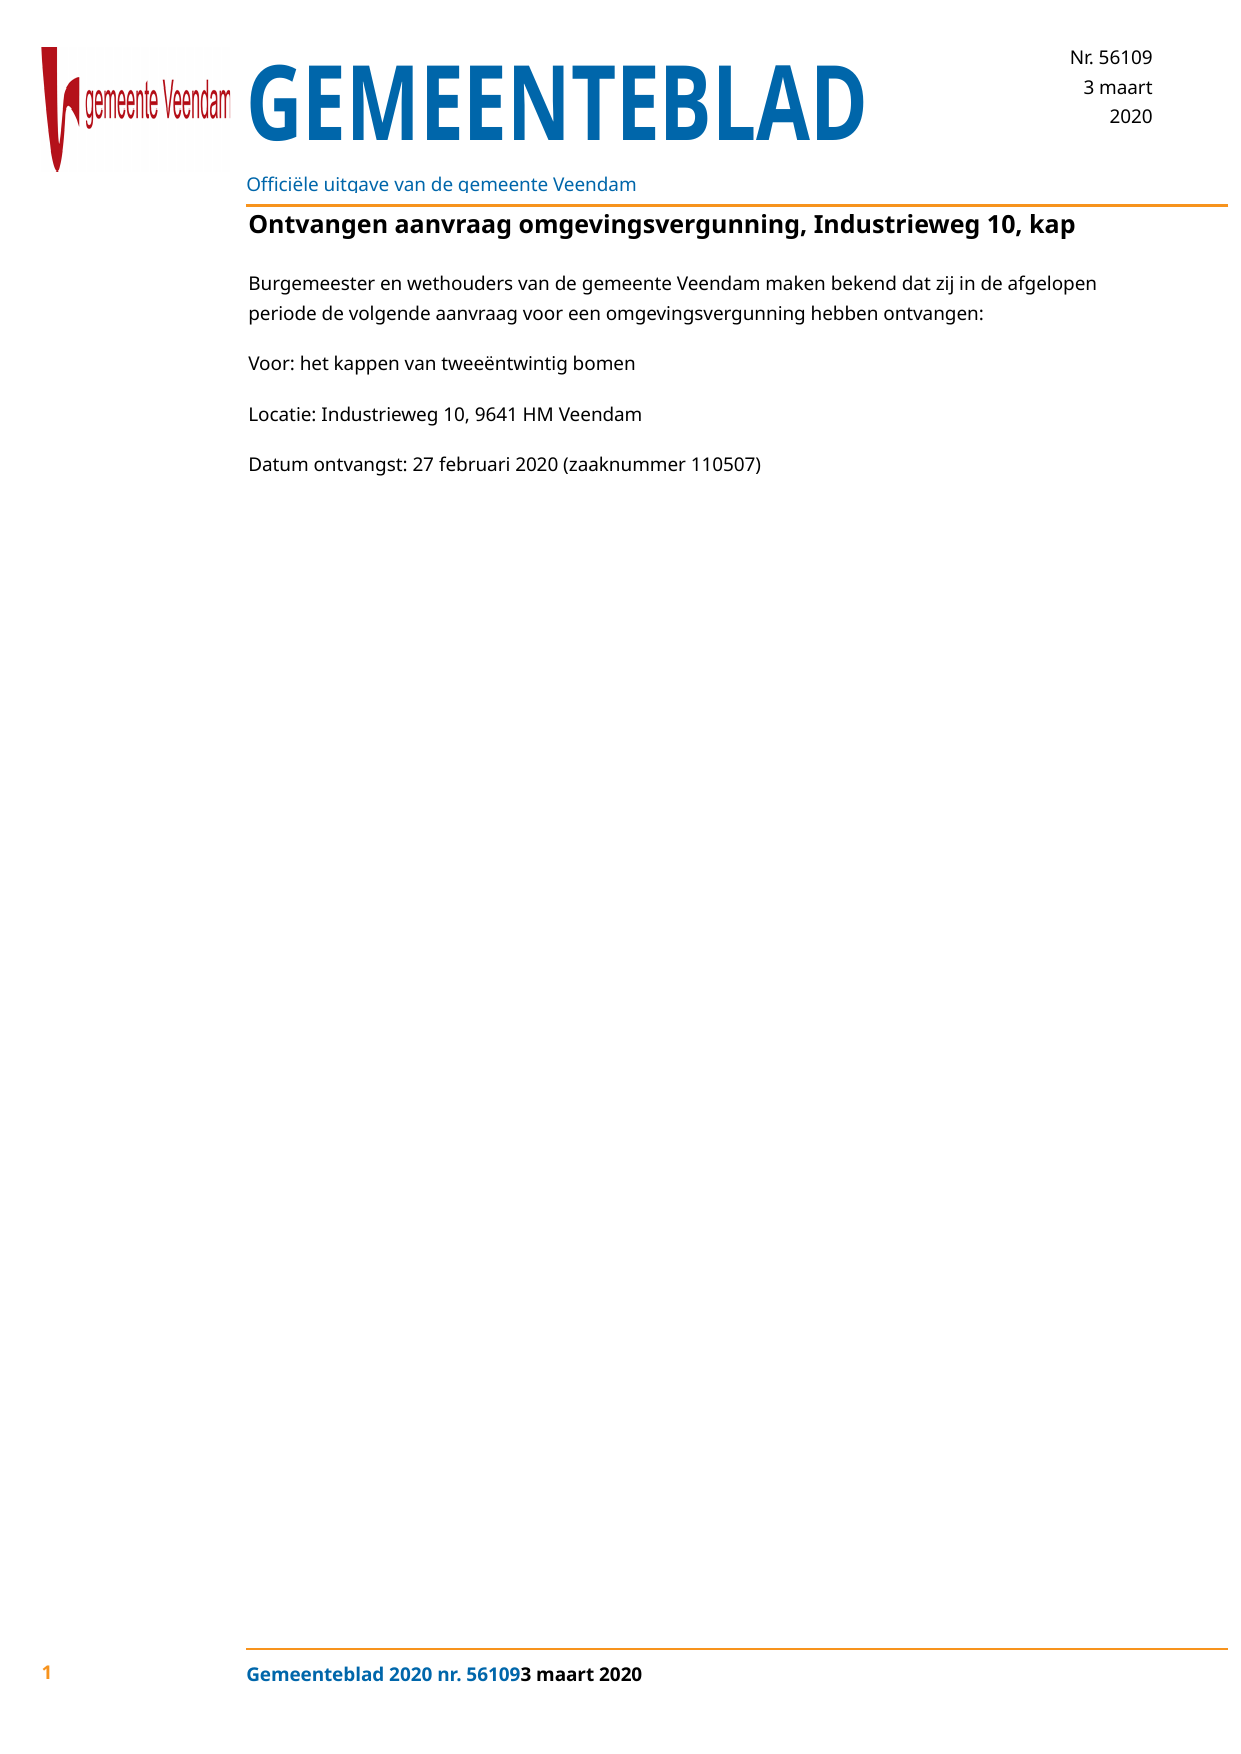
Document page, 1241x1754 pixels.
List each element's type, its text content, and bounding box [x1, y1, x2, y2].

text Voor: het kappen van tweeëntwintig bomen [248, 350, 1152, 376]
text Locatie: Industrieweg 10, 9641 HM Veendam [248, 401, 1152, 426]
text Datum ontvangst: 27 februari 2020 (zaaknummer 110507) [248, 451, 1152, 477]
text Ontvangen aanvraag omgevingsvergunning, Industrieweg 10, kap [248, 207, 1152, 241]
text Burgemeester en wethouders van de gemeente Veendam maken bekend dat zij in de afgelopen periode de volgende aanvraag voor een omgevingsvergunning hebben ontvangen: [248, 270, 1152, 326]
picture [41, 47, 231, 172]
